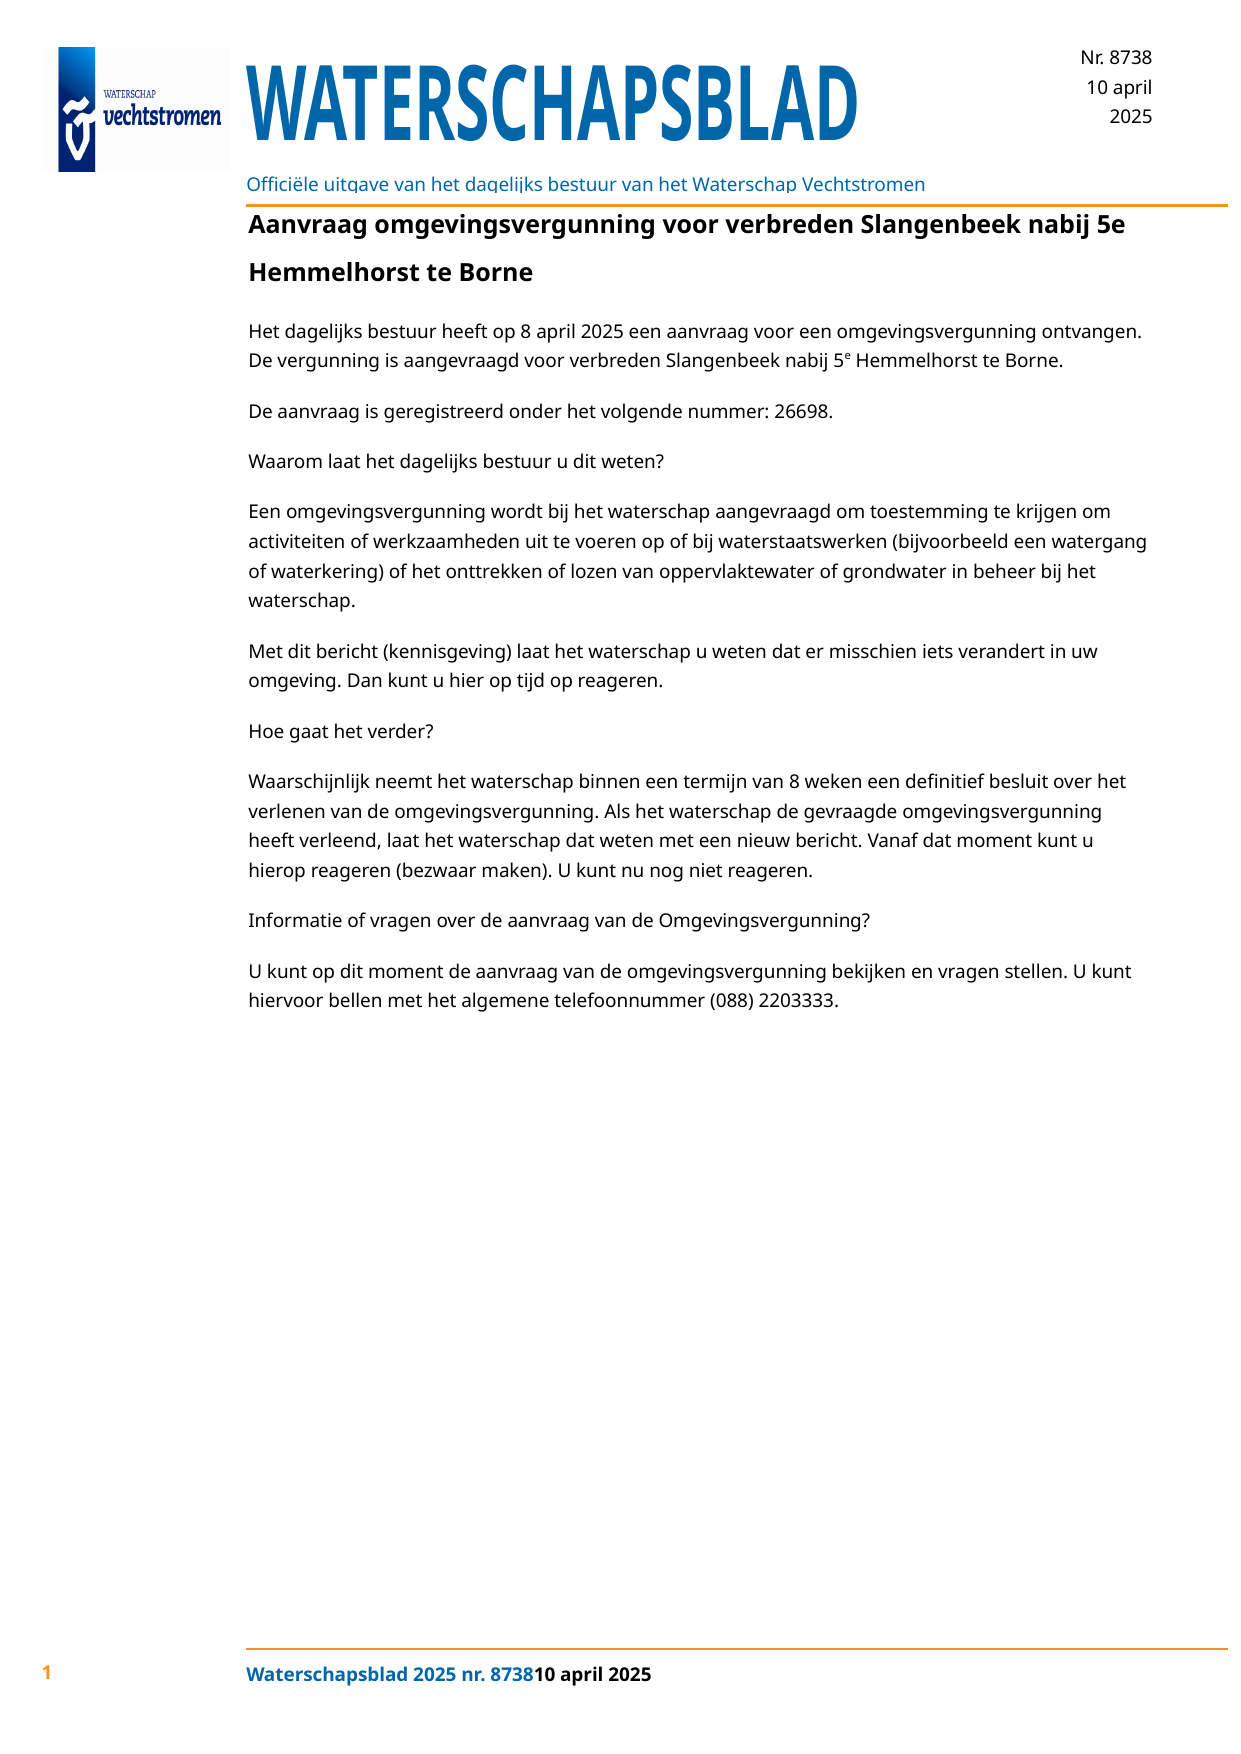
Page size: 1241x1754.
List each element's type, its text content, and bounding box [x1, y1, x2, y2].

text Informatie of vragen over de aanvraag van de Omgevingsvergunning? [248, 907, 1152, 933]
text Hoe gaat het verder? [248, 718, 1152, 744]
text U kunt op dit moment de aanvraag van de omgevingsvergunning bekijken en vragen stellen. U kunt hiervoor bellen met het algemene telefoonnummer (088) 2203333. [248, 958, 1152, 1013]
text De aanvraag is geregistreerd onder het volgende nummer: 26698. [248, 398, 1152, 424]
text Een omgevingsvergunning wordt bij het waterschap aangevraagd om toestemming te krijgen om activiteiten of werkzaamheden uit te voeren op of bij waterstaatswerken (bijvoorbeeld een watergang of waterkering) of het onttrekken of lozen van oppervlaktewater of grondwater in beheer bij het waterschap. [248, 499, 1152, 613]
text Waarom laat het dagelijks bestuur u dit weten? [248, 448, 1152, 474]
text Met dit bericht (kennisgeving) laat het waterschap u weten dat er misschien iets verandert in uw omgeving. Dan kunt u hier op tijd op reageren. [248, 638, 1152, 693]
text Waarschijnlijk neemt het waterschap binnen een termijn van 8 weken een definitief besluit over het verlenen van de omgevingsvergunning. Als het waterschap de gevraagde omgevingsvergunning heeft verleend, laat het waterschap dat weten met een nieuw bericht. Vanaf dat moment kunt u hierop reageren (bezwaar maken). U kunt nu nog niet reageren. [248, 768, 1152, 883]
text Het dagelijks bestuur heeft op 8 april 2025 een aanvraag voor een omgevingsvergunning ontvangen. De vergunning is aangevraagd voor verbreden Slangenbeek nabij 5e Hemmelhorst te Borne. [248, 318, 1152, 373]
text Aanvraag omgevingsvergunning voor verbreden Slangenbeek nabij 5e Hemmelhorst te Borne [248, 207, 1152, 288]
picture [41, 47, 231, 172]
